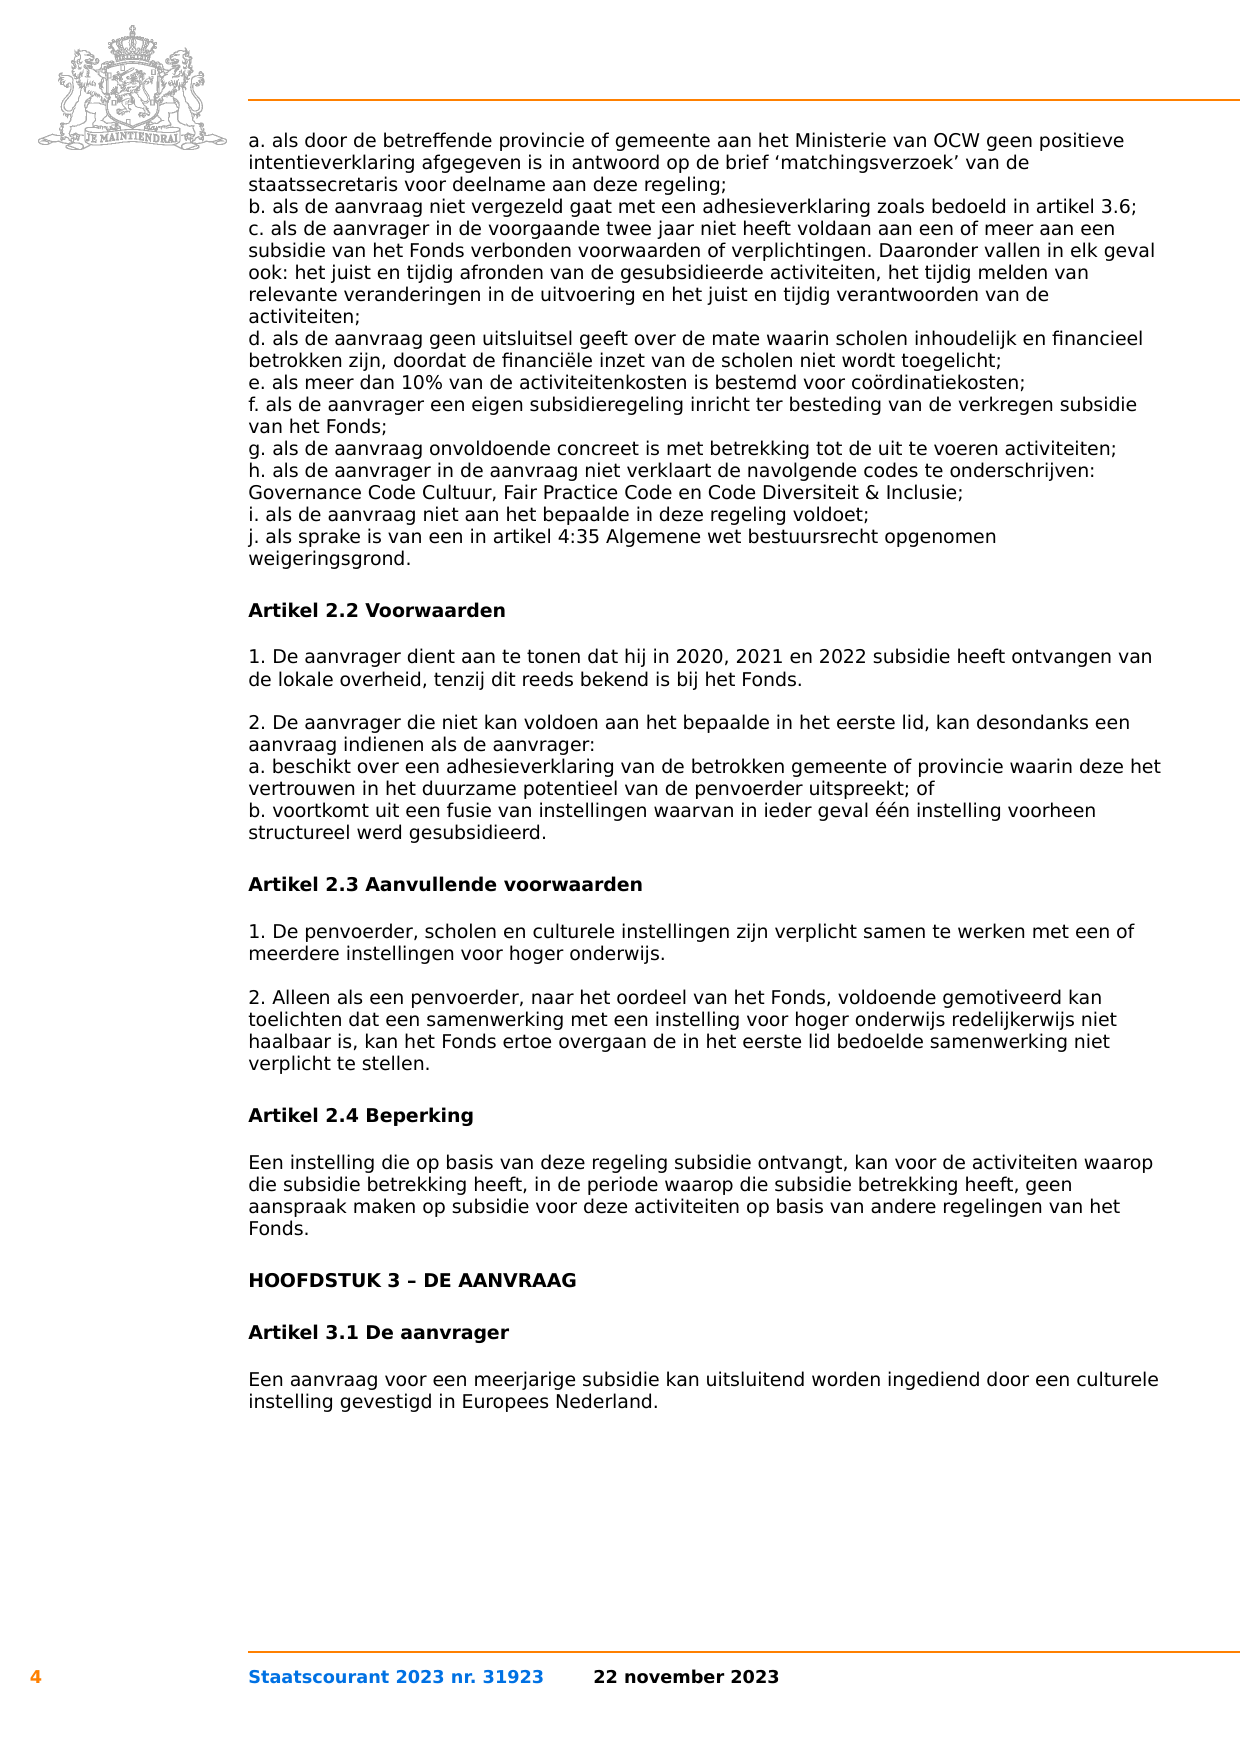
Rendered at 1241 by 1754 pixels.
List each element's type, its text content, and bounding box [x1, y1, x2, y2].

subtitle HOOFDSTUK 3 – DE AANVRAAG [248, 1270, 1163, 1292]
text a. beschikt over een adhesieverklaring van de betrokken gemeente of provincie waarin deze het vertrouwen in het duurzame potentieel van de penvoerder uitspreekt; of [248, 756, 1163, 800]
text 1. De aanvrager dient aan te tonen dat hij in 2020, 2021 en 2022 subsidie heeft ontvangen van de lokale overheid, tenzij dit reeds bekend is bij het Fonds. [248, 646, 1163, 690]
text d. als de aanvraag geen uitsluitsel geeft over de mate waarin scholen inhoudelijk en financieel betrokken zijn, doordat de financiële inzet van de scholen niet wordt toegelicht; [248, 328, 1163, 372]
text 2. De aanvrager die niet kan voldoen aan het bepaalde in het eerste lid, kan desondanks een aanvraag indienen als de aanvrager: [248, 712, 1163, 756]
text a. als door de betreffende provincie of gemeente aan het Ministerie van OCW geen positieve intentieverklaring afgegeven is in antwoord op de brief ‘matchingsverzoek’ van de staatssecretaris voor deelname aan deze regeling; [248, 130, 1163, 196]
picture [38, 25, 227, 150]
text b. als de aanvraag niet vergezeld gaat met een adhesieverklaring zoals bedoeld in artikel 3.6; [248, 196, 1163, 218]
text b. voortkomt uit een fusie van instellingen waarvan in ieder geval één instelling voorheen structureel werd gesubsidieerd. [248, 800, 1163, 844]
text 2. Alleen als een penvoerder, naar het oordeel van het Fonds, voldoende gemotiveerd kan toelichten dat een samenwerking met een instelling voor hoger onderwijs redelijkerwijs niet haalbaar is, kan het Fonds ertoe overgaan de in het eerste lid bedoelde samenwerking niet verplicht te stellen. [248, 987, 1163, 1075]
text h. als de aanvrager in de aanvraag niet verklaart de navolgende codes te onderschrijven: Governance Code Cultuur, Fair Practice Code en Code Diversiteit & Inclusie; [248, 459, 1163, 503]
text g. als de aanvraag onvoldoende concreet is met betrekking tot de uit te voeren activiteiten; [248, 438, 1163, 459]
text c. als de aanvrager in de voorgaande twee jaar niet heeft voldaan aan een of meer aan een subsidie van het Fonds verbonden voorwaarden of verplichtingen. Daaronder vallen in elk geval ook: het juist en tijdig afronden van de gesubsidieerde activiteiten, het tijdig melden van relevante veranderingen in de uitvoering en het juist en tijdig verantwoorden van de activiteiten; [248, 218, 1163, 328]
text i. als de aanvraag niet aan het bepaalde in deze regeling voldoet; [248, 503, 1163, 526]
text j. als sprake is van een in artikel 4:35 Algemene wet bestuursrecht opgenomen weigeringsgrond. [248, 526, 1163, 569]
text 1. De penvoerder, scholen en culturele instellingen zijn verplicht samen te werken met een of meerdere instellingen voor hoger onderwijs. [248, 921, 1163, 965]
subtitle Artikel 2.3 Aanvullende voorwaarden [248, 874, 1163, 896]
text Een instelling die op basis van deze regeling subsidie ontvangt, kan voor de activiteiten waarop die subsidie betrekking heeft, in de periode waarop die subsidie betrekking heeft, geen aanspraak maken op subsidie voor deze activiteiten op basis van andere regelingen van het Fonds. [248, 1152, 1163, 1240]
subtitle Artikel 2.4 Beperking [248, 1105, 1163, 1127]
text f. als de aanvrager een eigen subsidieregeling inricht ter besteding van de verkregen subsidie van het Fonds; [248, 394, 1163, 438]
subtitle Artikel 3.1 De aanvrager [248, 1322, 1163, 1344]
text Een aanvraag voor een meerjarige subsidie kan uitsluitend worden ingediend door een culturele instelling gevestigd in Europees Nederland. [248, 1369, 1163, 1413]
subtitle Artikel 2.2 Voorwaarden [248, 599, 1163, 621]
text e. als meer dan 10% van de activiteitenkosten is bestemd voor coördinatiekosten; [248, 372, 1163, 394]
